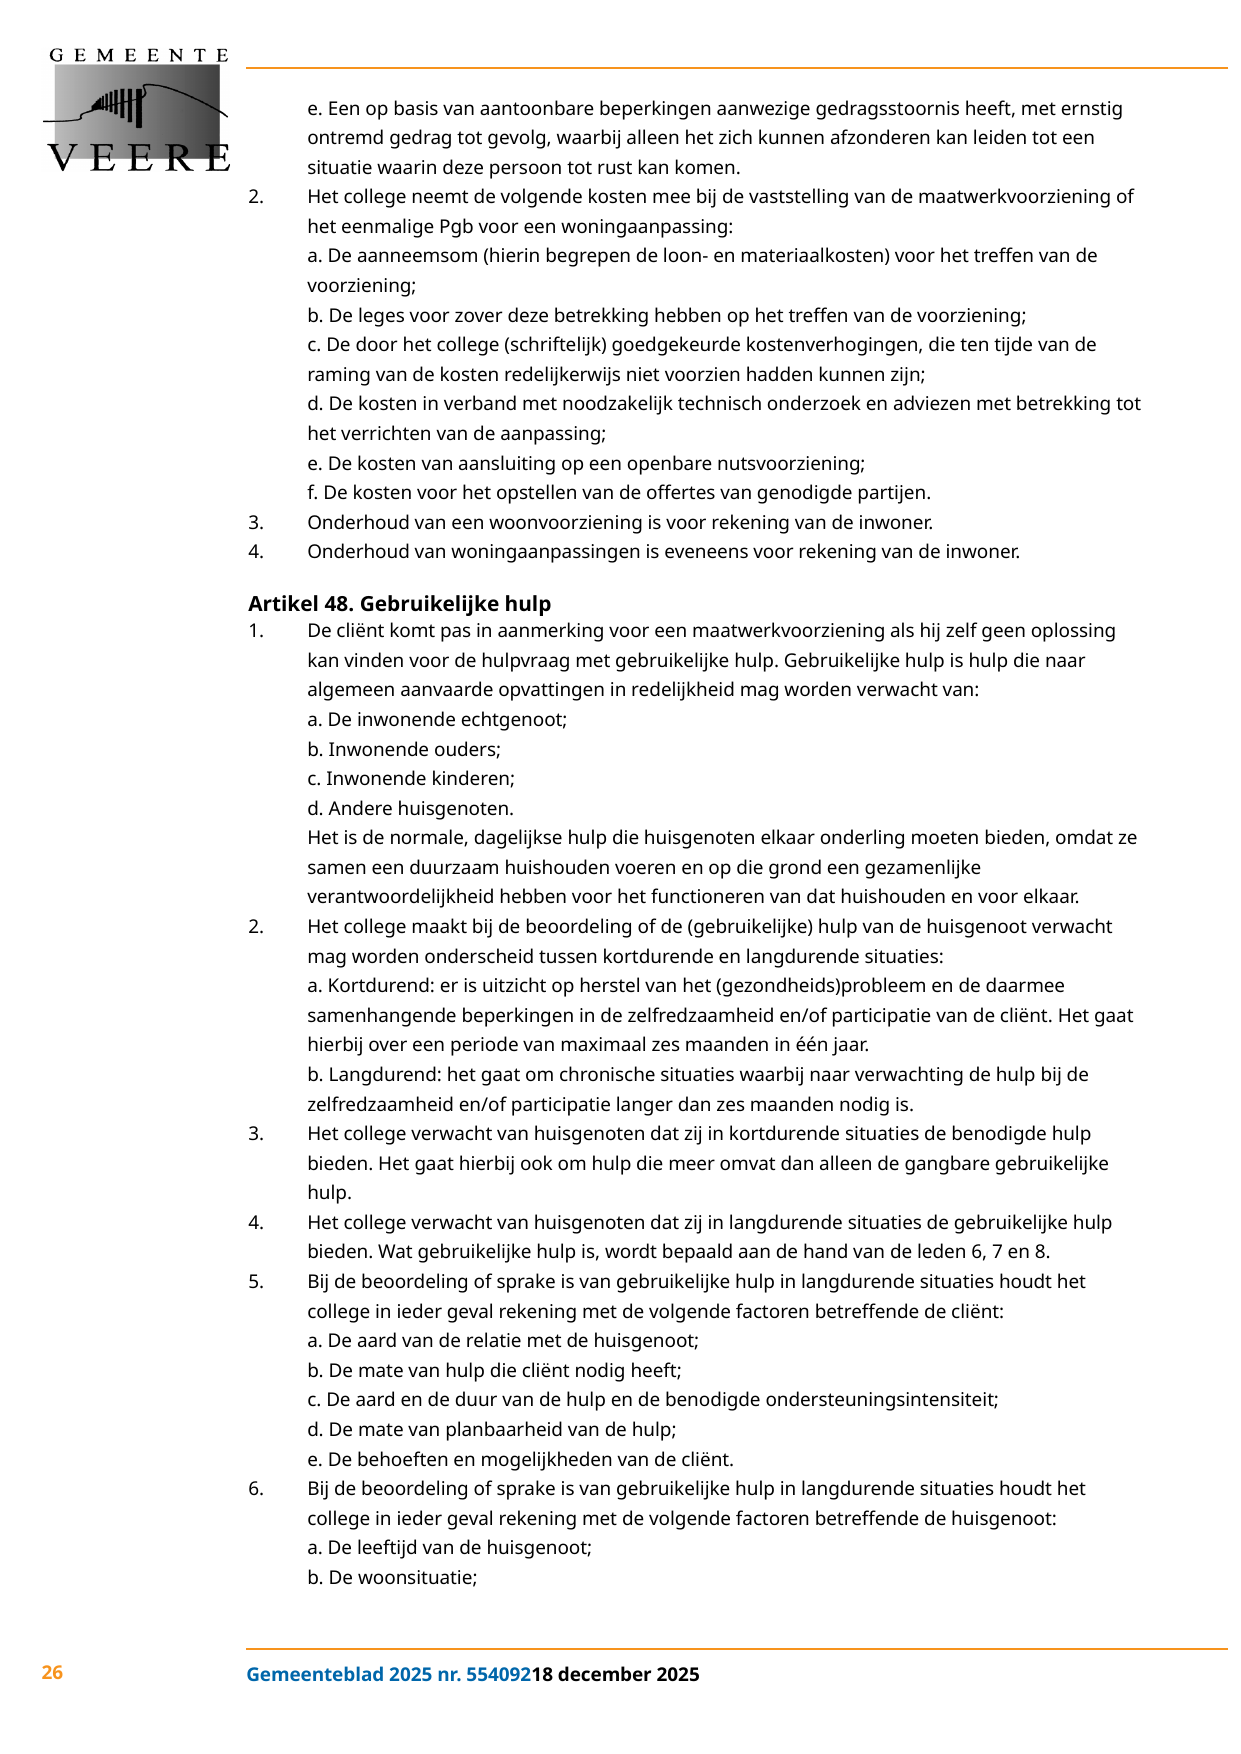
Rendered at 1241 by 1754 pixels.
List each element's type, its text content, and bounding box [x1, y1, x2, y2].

list d. Andere huisgenoten. [248, 795, 1152, 821]
list e. De behoeften en mogelijkheden van de cliënt. [248, 1446, 1152, 1471]
list Bij de beoordeling of sprake is van gebruikelijke hulp in langdurende situaties houdt het college in ieder geval rekening met de volgende factoren betreffende de cliënt: [248, 1268, 1152, 1323]
list Bij de beoordeling of sprake is van gebruikelijke hulp in langdurende situaties houdt het college in ieder geval rekening met de volgende factoren betreffende de huisgenoot: [248, 1475, 1152, 1531]
list a. De aanneemsom (hierin begrepen de loon- en materiaalkosten) voor het treffen van de voorziening; [248, 243, 1152, 298]
list f. De kosten voor het opstellen van de offertes van genodigde partijen. [248, 479, 1152, 505]
list Het is de normale, dagelijkse hulp die huisgenoten elkaar onderling moeten bieden, omdat ze samen een duurzaam huishouden voeren en op die grond een gezamenlijke verantwoordelijkheid hebben voor het functioneren van dat huishouden en voor elkaar. [248, 824, 1152, 909]
list Het college maakt bij de beoordeling of de (gebruikelijke) hulp van de huisgenoot verwacht mag worden onderscheid tussen kortdurende en langdurende situaties: [248, 913, 1152, 968]
list b. De mate van hulp die cliënt nodig heeft; [248, 1357, 1152, 1383]
list b. Langdurend: het gaat om chronische situaties waarbij naar verwachting de hulp bij de zelfredzaamheid en/of participatie langer dan zes maanden nodig is. [248, 1061, 1152, 1116]
list Het college verwacht van huisgenoten dat zij in kortdurende situaties de benodigde hulp bieden. Het gaat hierbij ook om hulp die meer omvat dan alleen de gangbare gebruikelijke hulp. [248, 1120, 1152, 1205]
list Onderhoud van een woonvoorziening is voor rekening van de inwoner. [248, 509, 1152, 535]
list b. De woonsituatie; [248, 1564, 1152, 1590]
list c. De door het college (schriftelijk) goedgekeurde kostenverhogingen, die ten tijde van de raming van de kosten redelijkerwijs niet voorzien hadden kunnen zijn; [248, 331, 1152, 387]
list e. De kosten van aansluiting op een openbare nutsvoorziening; [248, 450, 1152, 476]
list b. De leges voor zover deze betrekking hebben op het treffen van de voorziening; [248, 302, 1152, 328]
text Artikel 48. Gebruikelijke hulp [248, 589, 1152, 617]
list d. De kosten in verband met noodzakelijk technisch onderzoek en adviezen met betrekking tot het verrichten van de aanpassing; [248, 391, 1152, 446]
list De cliënt komt pas in aanmerking voor een maatwerkvoorziening als hij zelf geen oplossing kan vinden voor de hulpvraag met gebruikelijke hulp. Gebruikelijke hulp is hulp die naar algemeen aanvaarde opvattingen in redelijkheid mag worden verwacht van: [248, 617, 1152, 702]
list Het college neemt de volgende kosten mee bij de vaststelling van de maatwerkvoorziening of het eenmalige Pgb voor een woningaanpassing: [248, 183, 1152, 239]
list b. Inwonende ouders; [248, 736, 1152, 761]
list a. De aard van de relatie met de huisgenoot; [248, 1327, 1152, 1353]
list c. Inwonende kinderen; [248, 765, 1152, 791]
list a. De leeftijd van de huisgenoot; [248, 1534, 1152, 1560]
list a. Kortdurend: er is uitzicht op herstel van het (gezondheids)probleem en de daarmee samenhangende beperkingen in de zelfredzaamheid en/of participatie van de cliënt. Het gaat hierbij over een periode van maximaal zes maanden in één jaar. [248, 972, 1152, 1057]
list Het college verwacht van huisgenoten dat zij in langdurende situaties de gebruikelijke hulp bieden. Wat gebruikelijke hulp is, wordt bepaald aan de hand van de leden 6, 7 en 8. [248, 1209, 1152, 1264]
list Onderhoud van woningaanpassingen is eveneens voor rekening van de inwoner. [248, 538, 1152, 564]
list c. De aard en de duur van de hulp en de benodigde ondersteuningsintensiteit; [248, 1387, 1152, 1412]
list a. De inwonende echtgenoot; [248, 706, 1152, 732]
list d. De mate van planbaarheid van de hulp; [248, 1416, 1152, 1442]
list e. Een op basis van aantoonbare beperkingen aanwezige gedragsstoornis heeft, met ernstig ontremd gedrag tot gevolg, waarbij alleen het zich kunnen afzonderen kan leiden tot een situatie waarin deze persoon tot rust kan komen. [248, 95, 1152, 180]
picture [41, 47, 231, 172]
